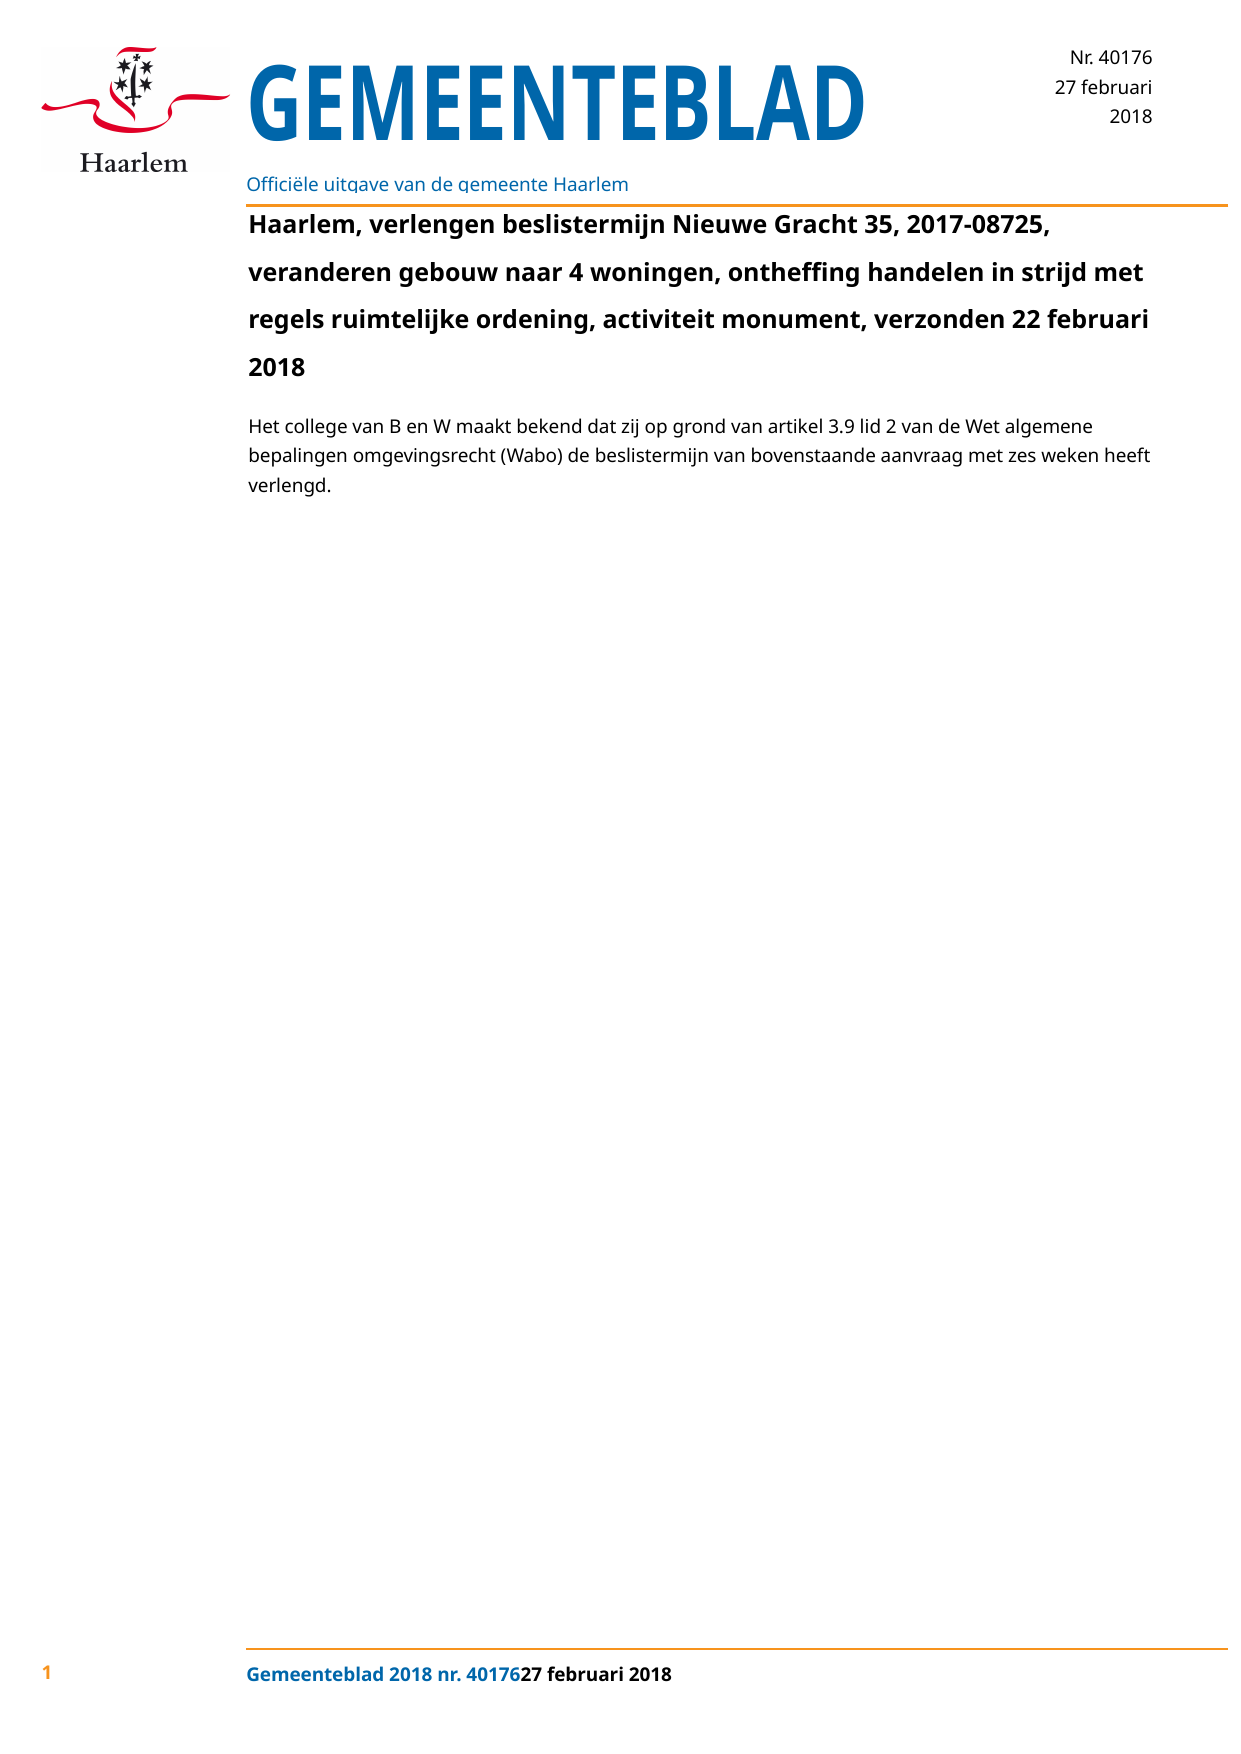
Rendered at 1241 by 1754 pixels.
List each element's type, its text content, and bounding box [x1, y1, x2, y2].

picture [41, 47, 231, 172]
text Haarlem, verlengen beslistermijn Nieuwe Gracht 35, 2017-08725, veranderen gebouw naar 4 woningen, ontheffing handelen in strijd met regels ruimtelijke ordening, activiteit monument, verzonden 22 februari 2018 [248, 207, 1152, 384]
text Het college van B en W maakt bekend dat zij op grond van artikel 3.9 lid 2 van de Wet algemene bepalingen omgevingsrecht (Wabo) de beslistermijn van bovenstaande aanvraag met zes weken heeft verlengd. [248, 413, 1152, 498]
